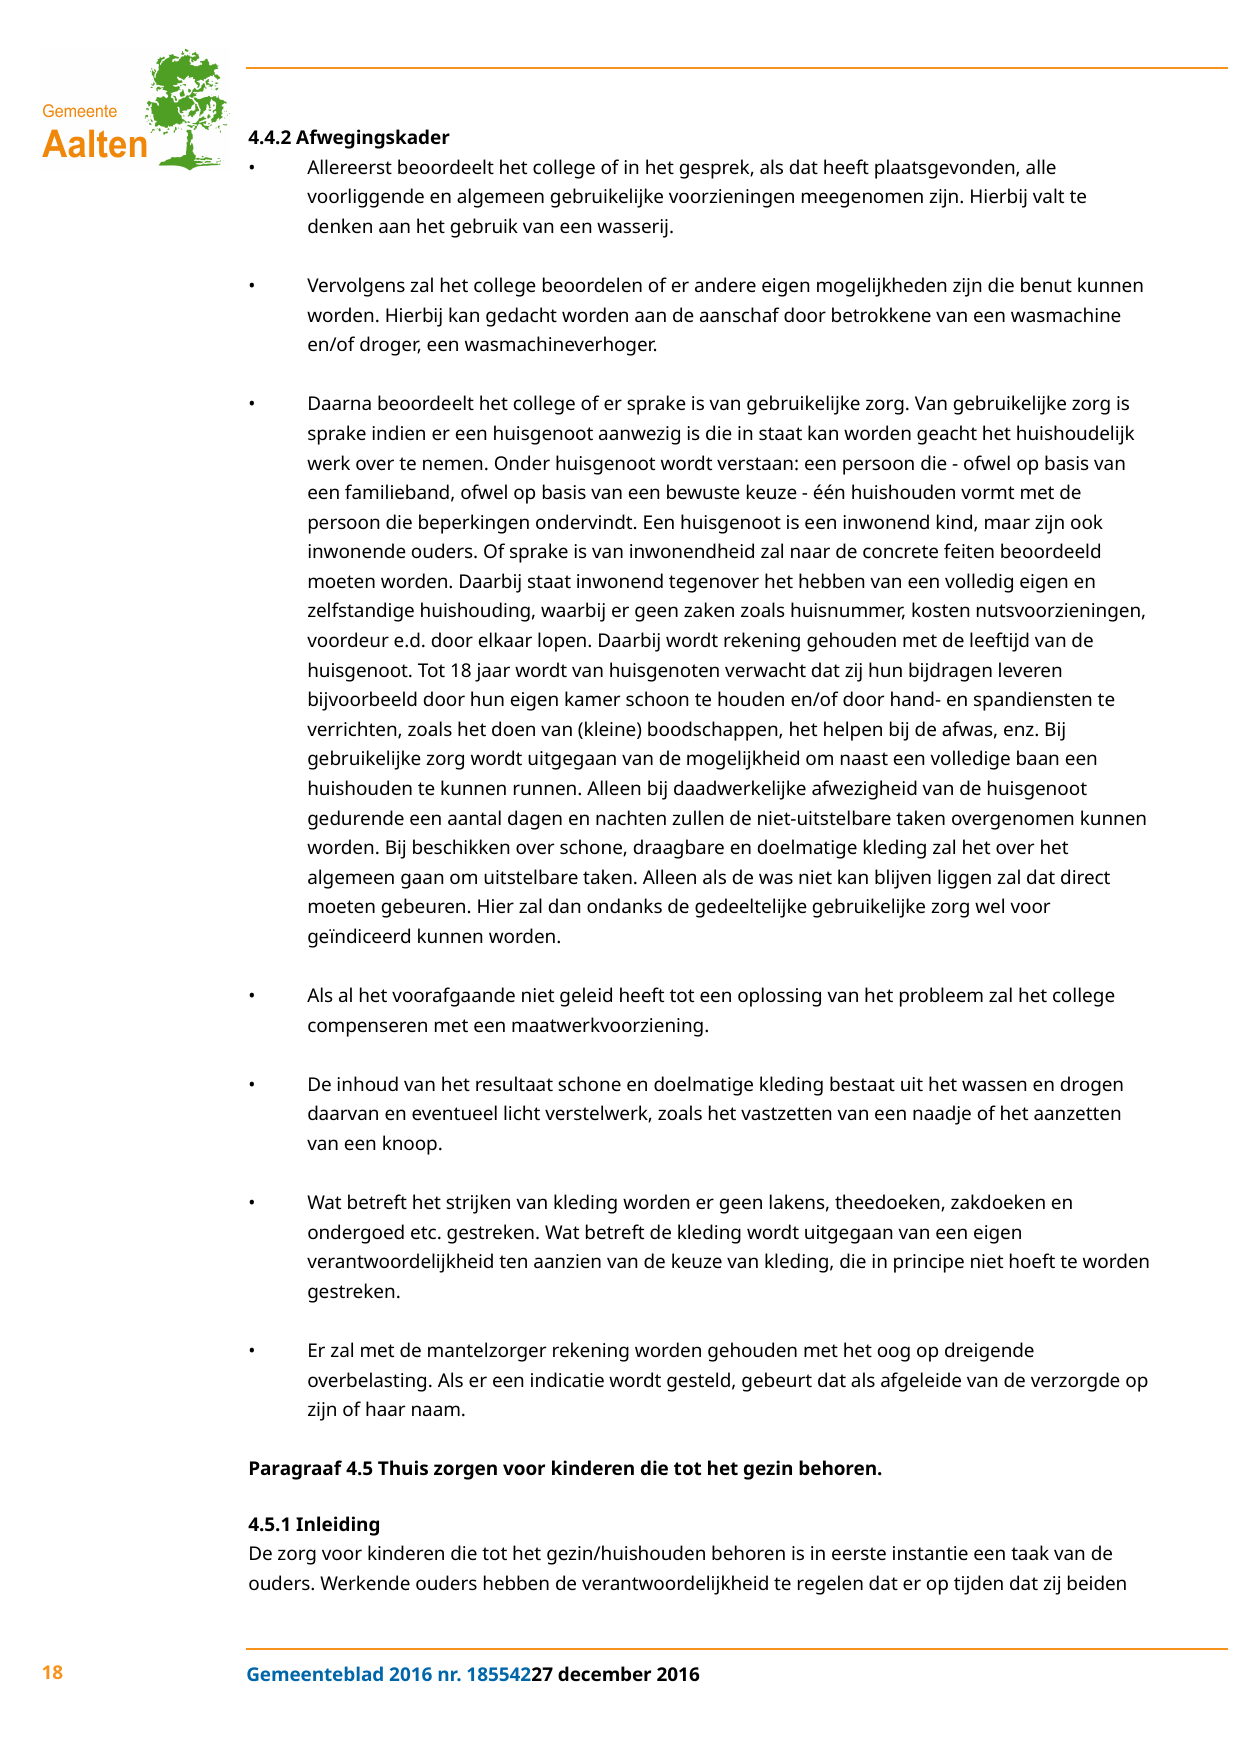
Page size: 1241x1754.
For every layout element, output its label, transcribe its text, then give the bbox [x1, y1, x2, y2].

text De zorg voor kinderen die tot het gezin/huishouden behoren is in eerste instantie een taak van de ouders. Werkende ouders hebben de verantwoordelijkheid te regelen dat er op tijden dat zij beiden [248, 1541, 1152, 1596]
picture [41, 47, 231, 172]
list Allereerst beoordeelt het college of in het gesprek, als dat heeft plaatsgevonden, alle voorliggende en algemeen gebruikelijke voorzieningen meegenomen zijn. Hierbij valt te denken aan het gebruik van een wasserij. [248, 154, 1152, 239]
text 4.5.1 Inleiding [248, 1511, 1152, 1537]
list Als al het voorafgaande niet geleid heeft tot een oplossing van het probleem zal het college compenseren met een maatwerkvoorziening. [248, 982, 1152, 1038]
text Paragraaf 4.5 Thuis zorgen voor kinderen die tot het gezin behoren. [248, 1456, 1152, 1481]
list Vervolgens zal het college beoordelen of er andere eigen mogelijkheden zijn die benut kunnen worden. Hierbij kan gedacht worden aan de aanschaf door betrokkene van een wasmachine en/of droger, een wasmachineverhoger. [248, 272, 1152, 357]
list Daarna beoordeelt het college of er sprake is van gebruikelijke zorg. Van gebruikelijke zorg is sprake indien er een huisgenoot aanwezig is die in staat kan worden geacht het huishoudelijk werk over te nemen. Onder huisgenoot wordt verstaan: een persoon die - ofwel op basis van een familieband, ofwel op basis van een bewuste keuze - één huishouden vormt met de persoon die beperkingen ondervindt. Een huisgenoot is een inwonend kind, maar zijn ook inwonende ouders. Of sprake is van inwonendheid zal naar de concrete feiten beoordeeld moeten worden. Daarbij staat inwonend tegenover het hebben van een volledig eigen en zelfstandige huishouding, waarbij er geen zaken zoals huisnummer, kosten nutsvoorzieningen, voordeur e.d. door elkaar lopen. Daarbij wordt rekening gehouden met de leeftijd van de huisgenoot. Tot 18 jaar wordt van huisgenoten verwacht dat zij hun bijdragen leveren bijvoorbeeld door hun eigen kamer schoon te houden en/of door hand- en spandiensten te verrichten, zoals het doen van (kleine) boodschappen, het helpen bij de afwas, enz. Bij gebruikelijke zorg wordt uitgegaan van de mogelijkheid om naast een volledige baan een huishouden te kunnen runnen. Alleen bij daadwerkelijke afwezigheid van de huisgenoot gedurende een aantal dagen en nachten zullen de niet-uitstelbare taken overgenomen kunnen worden. Bij beschikken over schone, draagbare en doelmatige kleding zal het over het algemeen gaan om uitstelbare taken. Alleen als de was niet kan blijven liggen zal dat direct moeten gebeuren. Hier zal dan ondanks de gedeeltelijke gebruikelijke zorg wel voor geïndiceerd kunnen worden. [248, 391, 1152, 949]
list De inhoud van het resultaat schone en doelmatige kleding bestaat uit het wassen en drogen daarvan en eventueel licht verstelwerk, zoals het vastzetten van een naadje of het aanzetten van een knoop. [248, 1071, 1152, 1156]
text 4.4.2 Afwegingskader [248, 124, 1152, 150]
list Wat betreft het strijken van kleding worden er geen lakens, theedoeken, zakdoeken en ondergoed etc. gestreken. Wat betreft de kleding wordt uitgegaan van een eigen verantwoordelijkheid ten aanzien van de keuze van kleding, die in principe niet hoeft te worden gestreken. [248, 1189, 1152, 1304]
list Er zal met de mantelzorger rekening worden gehouden met het oog op dreigende overbelasting. Als er een indicatie wordt gesteld, gebeurt dat als afgeleide van de verzorgde op zijn of haar naam. [248, 1337, 1152, 1422]
